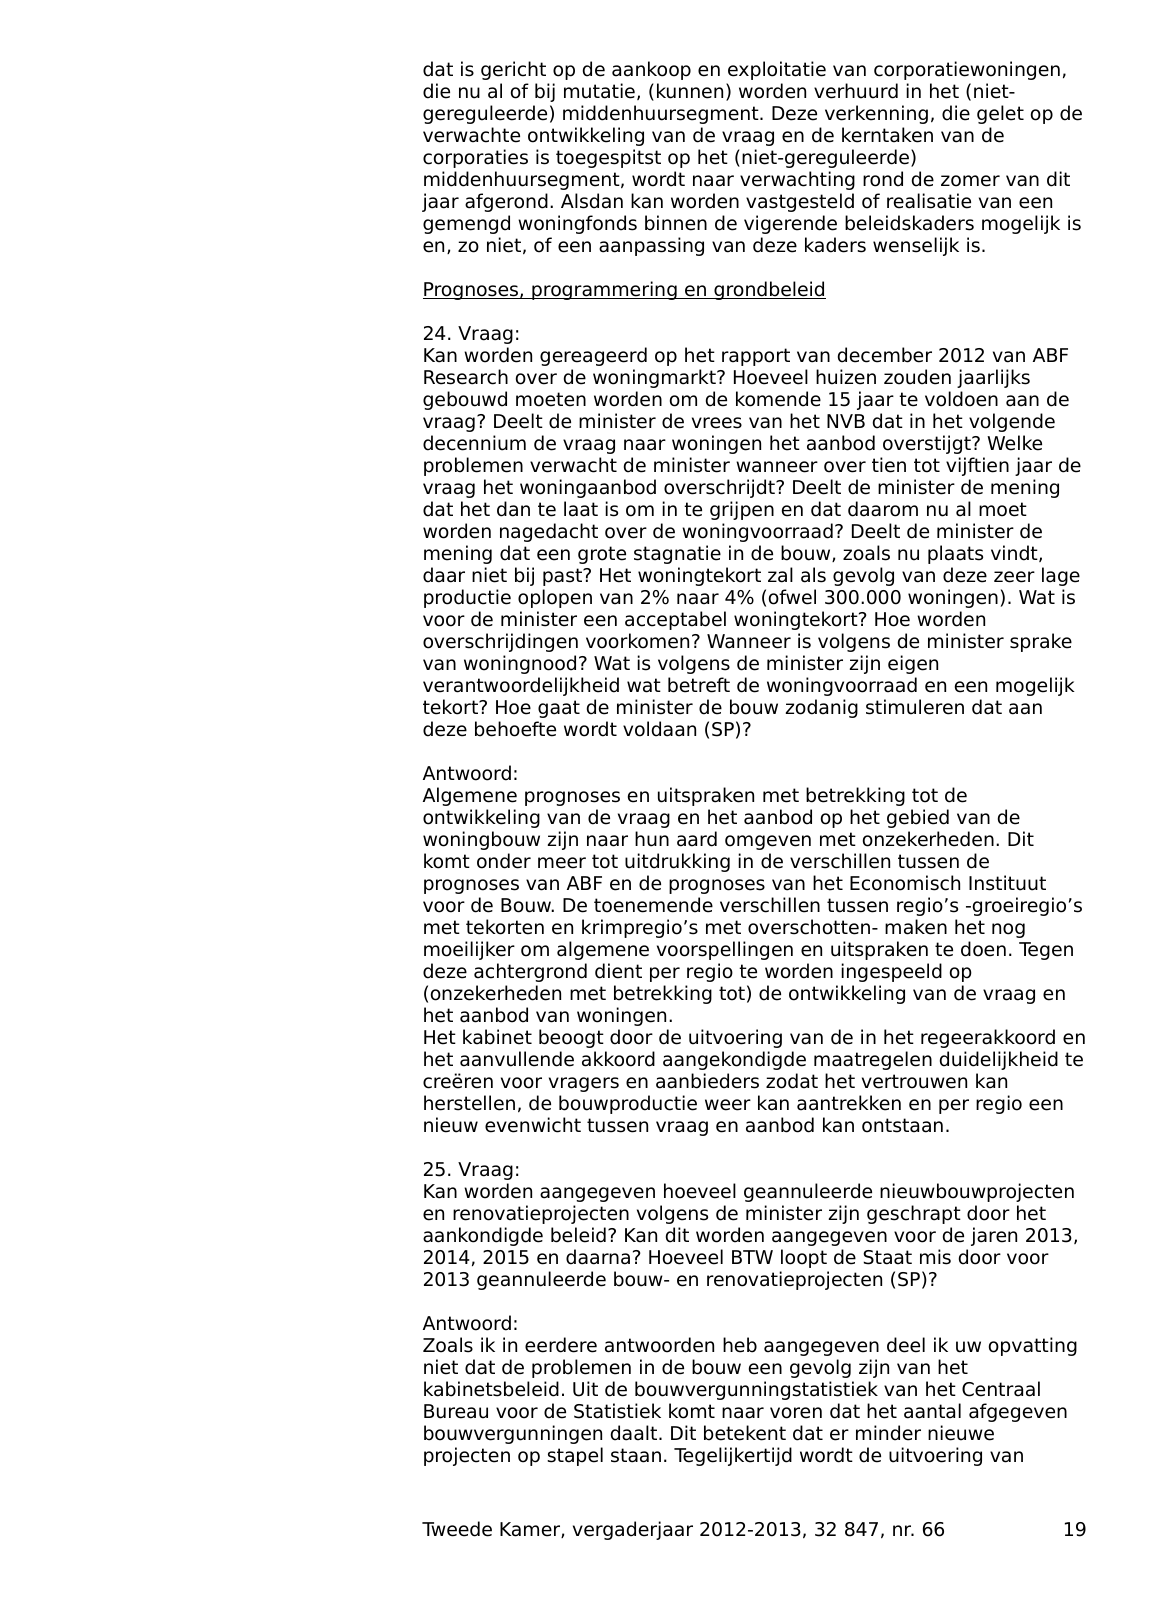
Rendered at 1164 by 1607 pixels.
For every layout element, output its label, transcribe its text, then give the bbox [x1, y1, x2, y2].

text 24. Vraag: [422, 323, 1087, 345]
text Algemene prognoses en uitspraken met betrekking tot de ontwikkeling van de vraag en het aanbod op het gebied van de woningbouw zijn naar hun aard omgeven met onzekerheden. Dit komt onder meer tot uitdrukking in de verschillen tussen de prognoses van ABF en de prognoses van het Economisch Instituut voor de Bouw. De toenemende verschillen tussen regio’s -groeiregio’s met tekorten en krimpregio’s met overschotten- maken het nog moeilijker om algemene voorspellingen en uitspraken te doen. Tegen deze achtergrond dient per regio te worden ingespeeld op (onzekerheden met betrekking tot) de ontwikkeling van de vraag en het aanbod van woningen. [422, 785, 1087, 1027]
subtitle Prognoses, programmering en grondbeleid [422, 279, 1087, 301]
text Kan worden gereageerd op het rapport van december 2012 van ABF Research over de woningmarkt? Hoeveel huizen zouden jaarlijks gebouwd moeten worden om de komende 15 jaar te voldoen aan de vraag? Deelt de minister de vrees van het NVB dat in het volgende decennium de vraag naar woningen het aanbod overstijgt? Welke problemen verwacht de minister wanneer over tien tot vijftien jaar de vraag het woningaanbod overschrijdt? Deelt de minister de mening dat het dan te laat is om in te grijpen en dat daarom nu al moet worden nagedacht over de woningvoorraad? Deelt de minister de mening dat een grote stagnatie in de bouw, zoals nu plaats vindt, daar niet bij past? Het woningtekort zal als gevolg van deze zeer lage productie oplopen van 2% naar 4% (ofwel 300.000 woningen). Wat is voor de minister een acceptabel woningtekort? Hoe worden overschrijdingen voorkomen? Wanneer is volgens de minister sprake van woningnood? Wat is volgens de minister zijn eigen verantwoordelijkheid wat betreft de woningvoorraad en een mogelijk tekort? Hoe gaat de minister de bouw zodanig stimuleren dat aan deze behoefte wordt voldaan (SP)? [422, 345, 1087, 741]
text Antwoord: [422, 1313, 1087, 1335]
text Kan worden aangegeven hoeveel geannuleerde nieuwbouwprojecten en renovatieprojecten volgens de minister zijn geschrapt door het aankondigde beleid? Kan dit worden aangegeven voor de jaren 2013, 2014, 2015 en daarna? Hoeveel BTW loopt de Staat mis door voor 2013 geannuleerde bouw- en renovatieprojecten (SP)? [422, 1181, 1087, 1291]
text Het kabinet beoogt door de uitvoering van de in het regeerakkoord en het aanvullende akkoord aangekondigde maatregelen duidelijkheid te creëren voor vragers en aanbieders zodat het vertrouwen kan herstellen, de bouwproductie weer kan aantrekken en per regio een nieuw evenwicht tussen vraag en aanbod kan ontstaan. [422, 1027, 1087, 1137]
text dat is gericht op de aankoop en exploitatie van corporatiewoningen, die nu al of bij mutatie, (kunnen) worden verhuurd in het (niet-gereguleerde) middenhuursegment. Deze verkenning, die gelet op de verwachte ontwikkeling van de vraag en de kerntaken van de corporaties is toegespitst op het (niet-gereguleerde) middenhuursegment, wordt naar verwachting rond de zomer van dit jaar afgerond. Alsdan kan worden vastgesteld of realisatie van een gemengd woningfonds binnen de vigerende beleidskaders mogelijk is en, zo niet, of een aanpassing van deze kaders wenselijk is. [422, 59, 1087, 257]
text 25. Vraag: [422, 1159, 1087, 1181]
text Zoals ik in eerdere antwoorden heb aangegeven deel ik uw opvatting niet dat de problemen in de bouw een gevolg zijn van het kabinetsbeleid. Uit de bouwvergunningstatistiek van het Centraal Bureau voor de Statistiek komt naar voren dat het aantal afgegeven bouwvergunningen daalt. Dit betekent dat er minder nieuwe projecten op stapel staan. Tegelijkertijd wordt de uitvoering van [422, 1335, 1087, 1467]
text Antwoord: [422, 763, 1087, 785]
